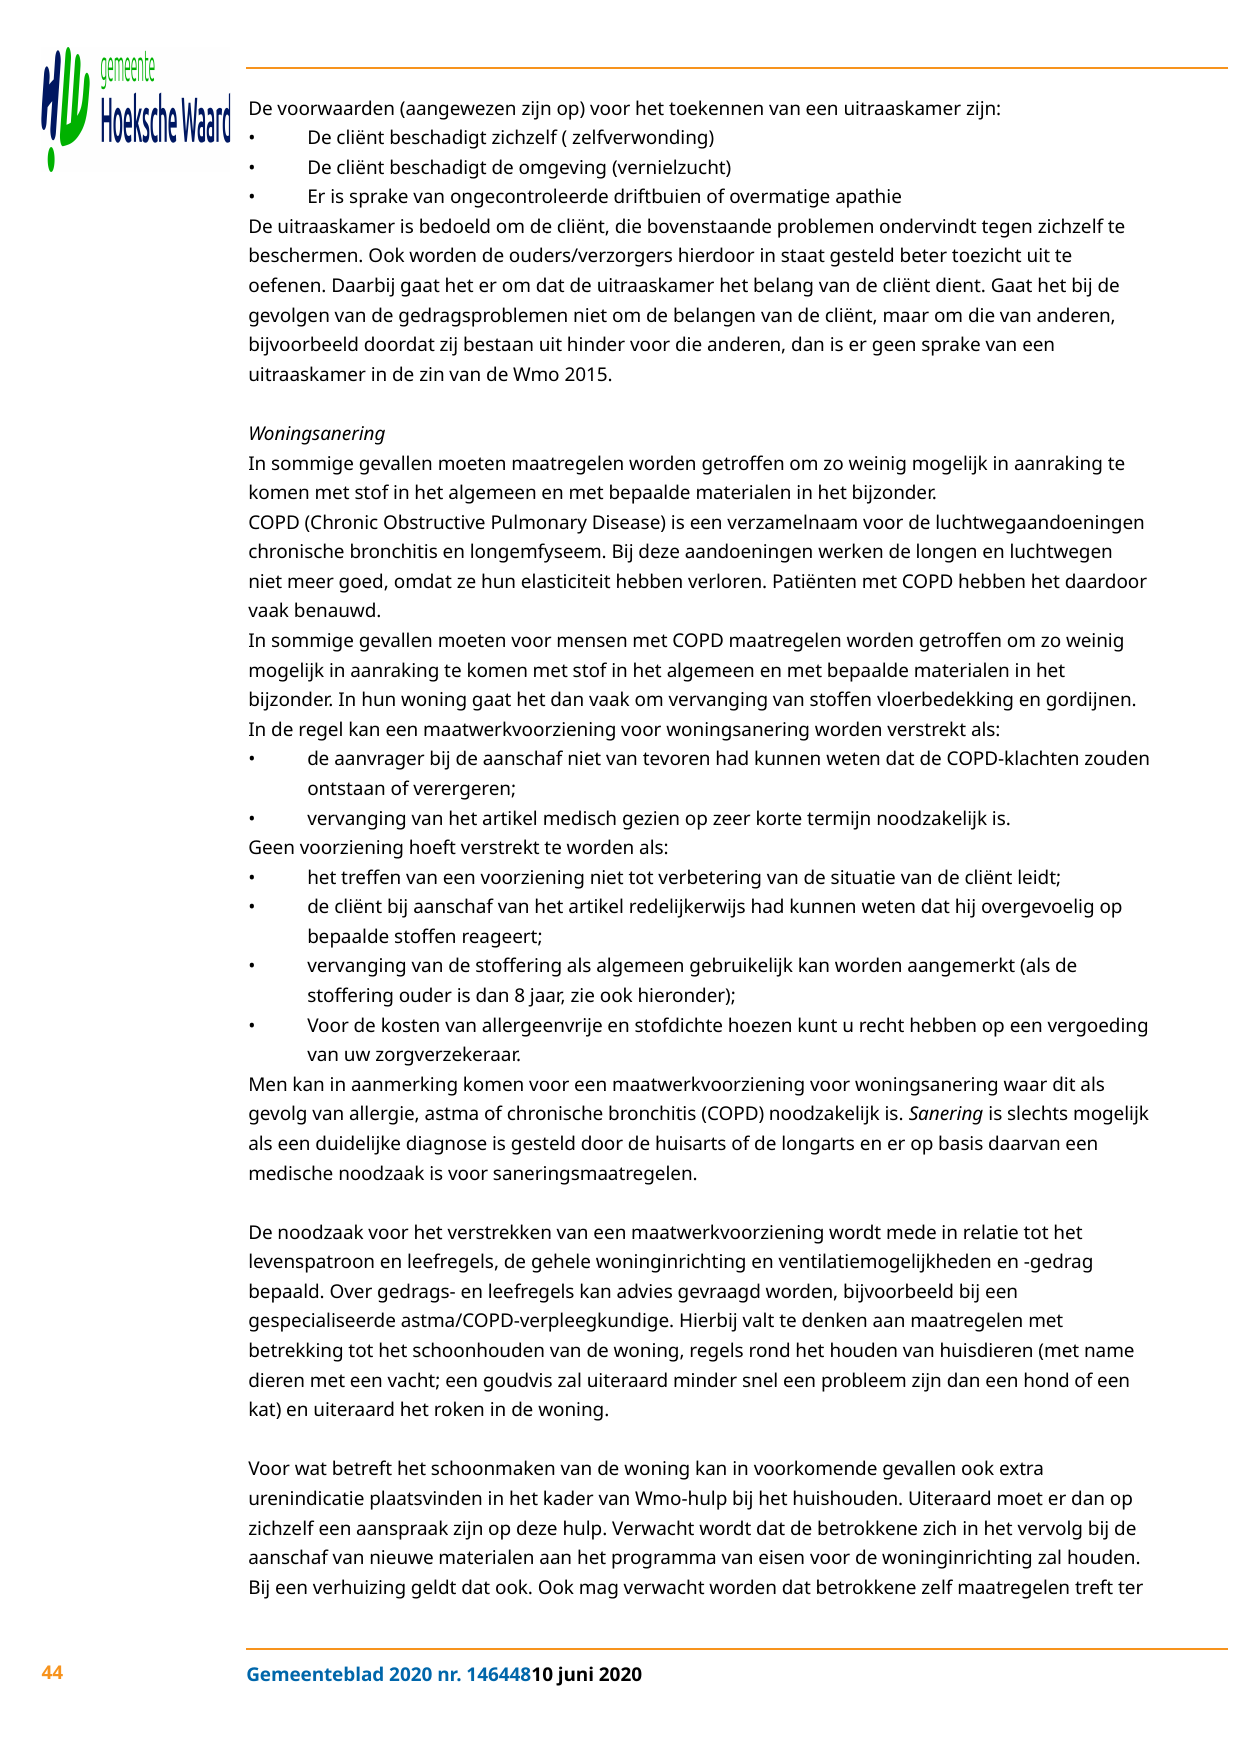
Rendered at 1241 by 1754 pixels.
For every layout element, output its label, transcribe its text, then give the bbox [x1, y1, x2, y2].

picture [41, 47, 231, 172]
list het treffen van een voorziening niet tot verbetering van de situatie van de cliënt leidt; [248, 864, 1152, 890]
text COPD (Chronic Obstructive Pulmonary Disease) is een verzamelnaam voor de luchtwegaandoeningen chronische bronchitis en longemfyseem. Bij deze aandoeningen werken de longen en luchtwegen niet meer goed, omdat ze hun elasticiteit hebben verloren. Patiënten met COPD hebben het daardoor vaak benauwd. [248, 509, 1152, 623]
text De uitraaskamer is bedoeld om de cliënt, die bovenstaande problemen ondervindt tegen zichzelf te beschermen. Ook worden de ouders/verzorgers hierdoor in staat gesteld beter toezicht uit te oefenen. Daarbij gaat het er om dat de uitraaskamer het belang van de cliënt dient. Gaat het bij de gevolgen van de gedragsproblemen niet om de belangen van de cliënt, maar om die van anderen, bijvoorbeeld doordat zij bestaan uit hinder voor die anderen, dan is er geen sprake van een uitraaskamer in de zin van de Wmo 2015. [248, 213, 1152, 387]
list De cliënt beschadigt zichzelf ( zelfverwonding) [248, 124, 1152, 150]
list De cliënt beschadigt de omgeving (vernielzucht) [248, 154, 1152, 180]
text Voor wat betreft het schoonmaken van de woning kan in voorkomende gevallen ook extra urenindicatie plaatsvinden in het kader van Wmo-hulp bij het huishouden. Uiteraard moet er dan op zichzelf een aanspraak zijn op deze hulp. Verwacht wordt dat de betrokkene zich in het vervolg bij de aanschaf van nieuwe materialen aan het programma van eisen voor de woninginrichting zal houden. Bij een verhuizing geldt dat ook. Ook mag verwacht worden dat betrokkene zelf maatregelen treft ter [248, 1456, 1152, 1600]
list de aanvrager bij de aanschaf niet van tevoren had kunnen weten dat de COPD-klachten zouden ontstaan of verergeren; [248, 746, 1152, 801]
text Woningsanering [248, 420, 1152, 446]
list vervanging van de stoffering als algemeen gebruikelijk kan worden aangemerkt (als de stoffering ouder is dan 8 jaar, zie ook hieronder); [248, 953, 1152, 1008]
text In sommige gevallen moeten maatregelen worden getroffen om zo weinig mogelijk in aanraking te komen met stof in het algemeen en met bepaalde materialen in het bijzonder. [248, 450, 1152, 505]
list Er is sprake van ongecontroleerde driftbuien of overmatige apathie [248, 183, 1152, 209]
text Men kan in aanmerking komen voor een maatwerkvoorziening voor woningsanering waar dit als gevolg van allergie, astma of chronische bronchitis (COPD) noodzakelijk is. Sanering is slechts mogelijk als een duidelijke diagnose is gesteld door de huisarts of de longarts en er op basis daarvan een medische noodzaak is voor saneringsmaatregelen. [248, 1071, 1152, 1186]
text In de regel kan een maatwerkvoorziening voor woningsanering worden verstrekt als: [248, 716, 1152, 742]
text De voorwaarden (aangewezen zijn op) voor het toekennen van een uitraaskamer zijn: [248, 95, 1152, 121]
list de cliënt bij aanschaf van het artikel redelijkerwijs had kunnen weten dat hij overgevoelig op bepaalde stoffen reageert; [248, 893, 1152, 949]
list Voor de kosten van allergeenvrije en stofdichte hoezen kunt u recht hebben op een vergoeding van uw zorgverzekeraar. [248, 1012, 1152, 1067]
text Geen voorziening hoeft verstrekt te worden als: [248, 834, 1152, 860]
text In sommige gevallen moeten voor mensen met COPD maatregelen worden getroffen om zo weinig mogelijk in aanraking te komen met stof in het algemeen en met bepaalde materialen in het bijzonder. In hun woning gaat het dan vaak om vervanging van stoffen vloerbedekking en gordijnen. [248, 627, 1152, 712]
text De noodzaak voor het verstrekken van een maatwerkvoorziening wordt mede in relatie tot het levenspatroon en leefregels, de gehele woninginrichting en ventilatiemogelijkheden en -gedrag bepaald. Over gedrags- en leefregels kan advies gevraagd worden, bijvoorbeeld bij een gespecialiseerde astma/COPD-verpleegkundige. Hierbij valt te denken aan maatregelen met betrekking tot het schoonhouden van de woning, regels rond het houden van huisdieren (met name dieren met een vacht; een goudvis zal uiteraard minder snel een probleem zijn dan een hond of een kat) en uiteraard het roken in de woning. [248, 1219, 1152, 1422]
list vervanging van het artikel medisch gezien op zeer korte termijn noodzakelijk is. [248, 805, 1152, 831]
